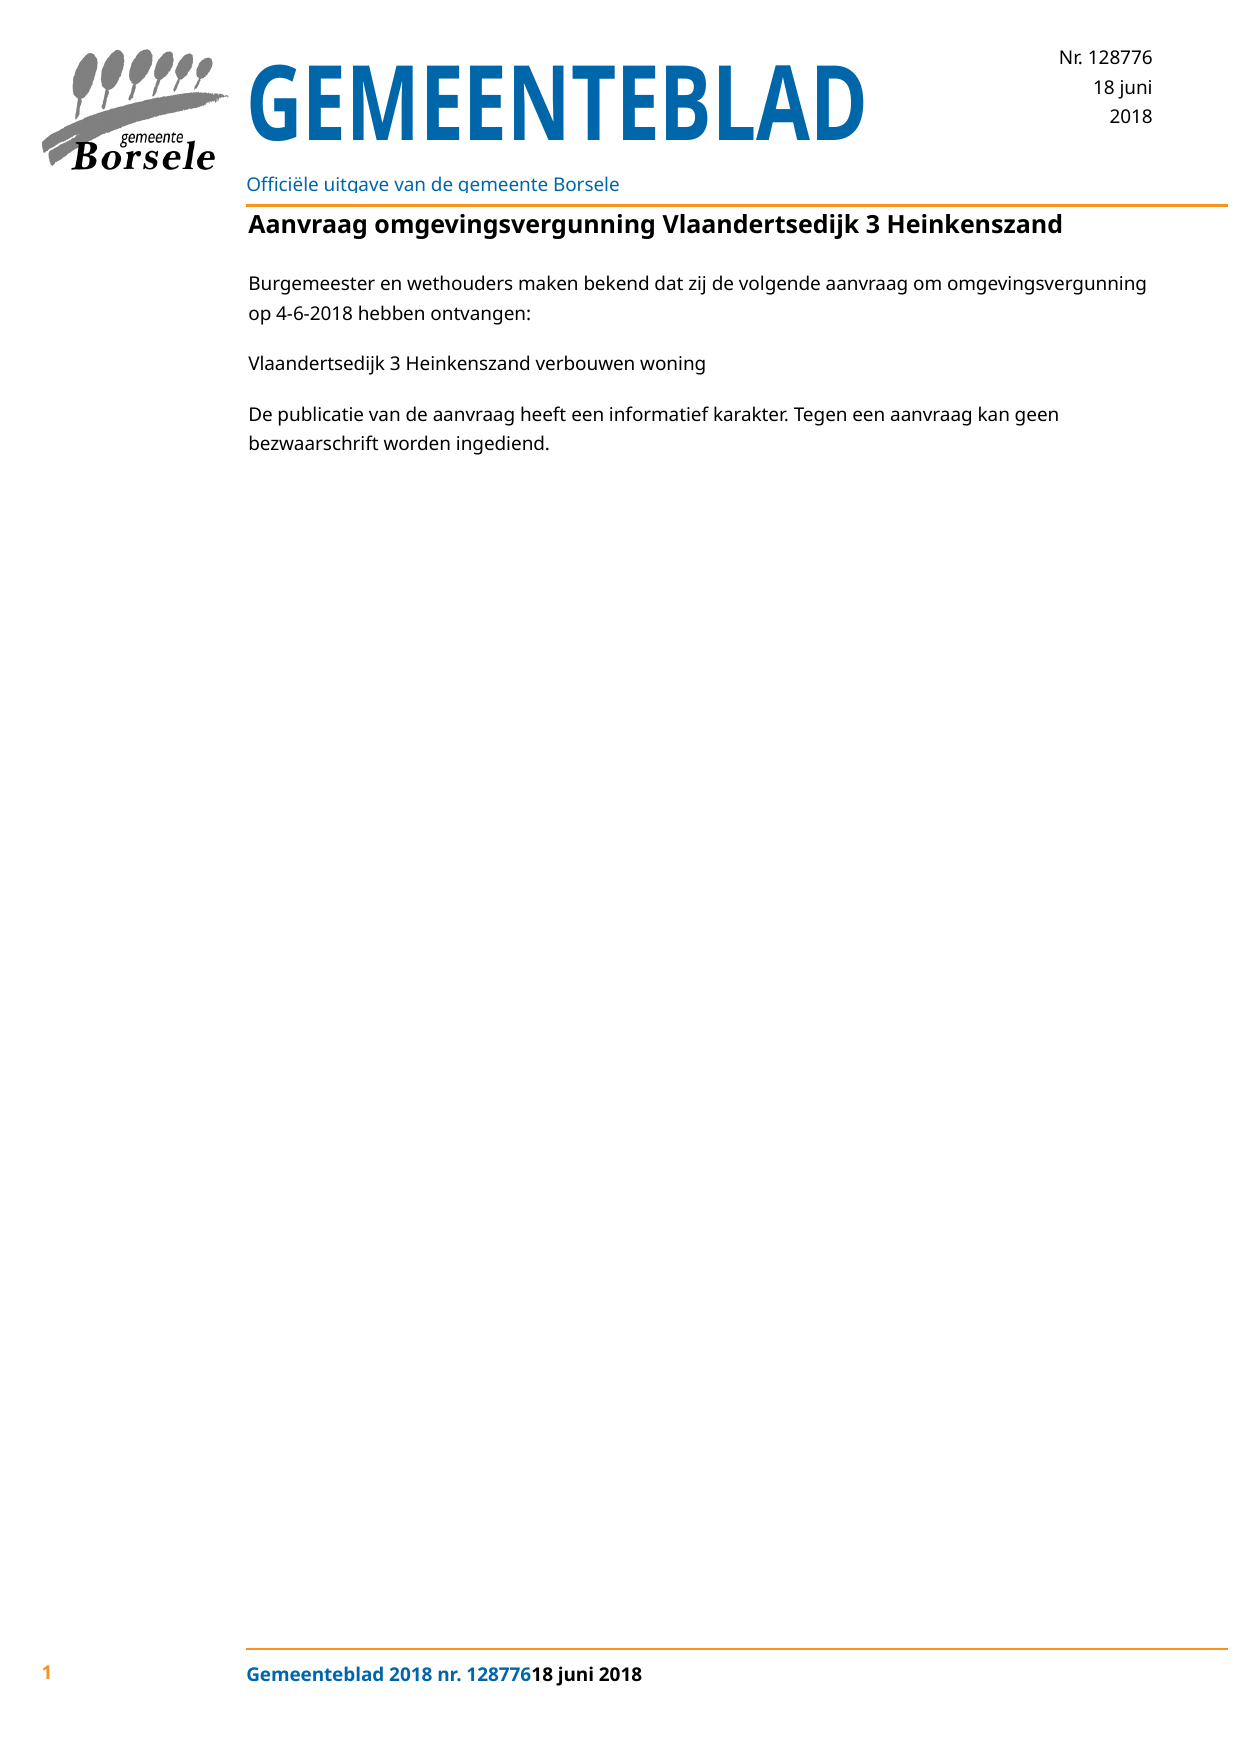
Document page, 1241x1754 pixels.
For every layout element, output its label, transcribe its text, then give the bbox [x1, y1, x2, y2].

text De publicatie van de aanvraag heeft een informatief karakter. Tegen een aanvraag kan geen bezwaarschrift worden ingediend. [248, 401, 1152, 456]
text Burgemeester en wethouders maken bekend dat zij de volgende aanvraag om omgevingsvergunning op 4-6-2018 hebben ontvangen: [248, 270, 1152, 326]
text Aanvraag omgevingsvergunning Vlaandertsedijk 3 Heinkenszand [248, 207, 1152, 241]
picture [41, 47, 231, 172]
text Vlaandertsedijk 3 Heinkenszand verbouwen woning [248, 350, 1152, 376]
